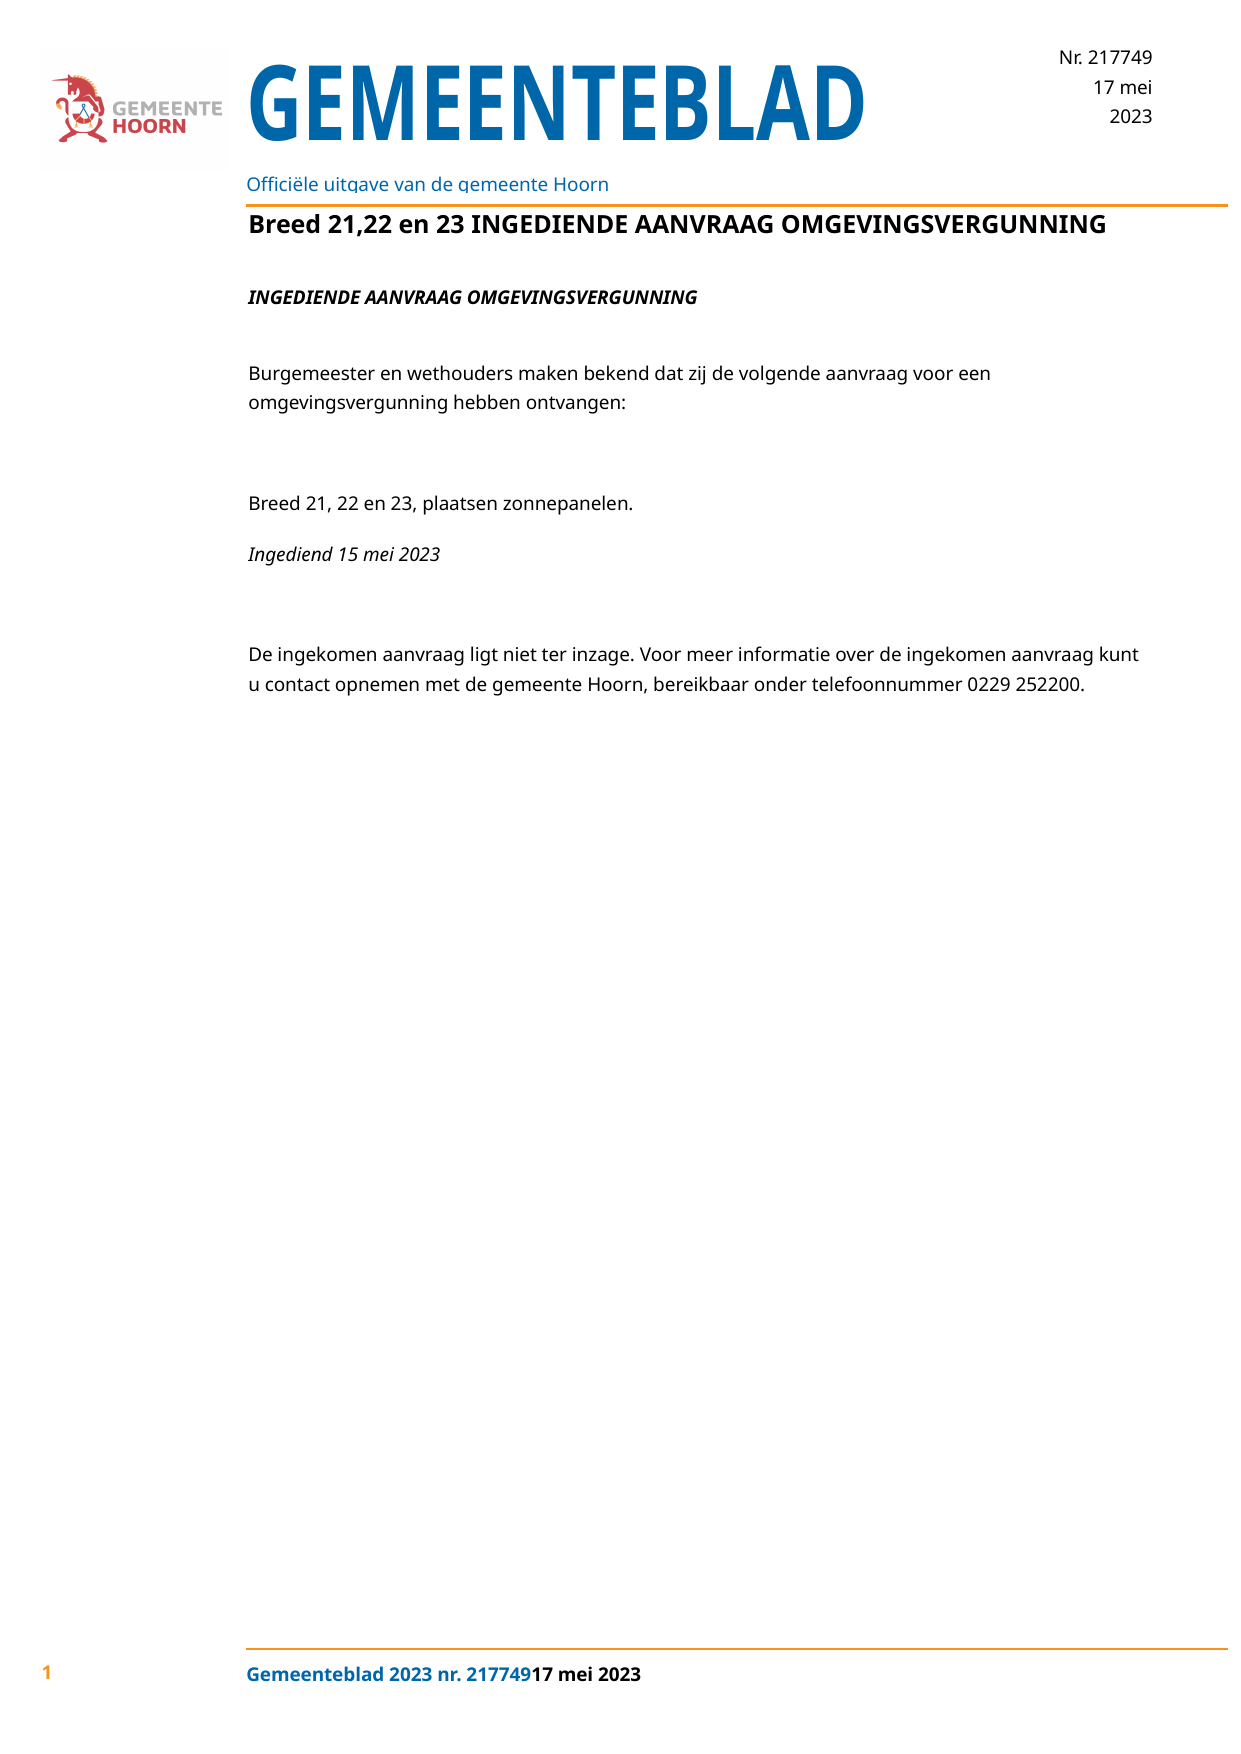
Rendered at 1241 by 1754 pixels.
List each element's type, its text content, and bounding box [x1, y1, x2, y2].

text Breed 21, 22 en 23, plaatsen zonnepanelen. [248, 490, 1152, 516]
picture [41, 47, 231, 172]
text INGEDIENDE AANVRAAG OMGEVINGSVERGUNNING [248, 284, 1152, 309]
text Ingediend 15 mei 2023 [248, 541, 1152, 567]
text De ingekomen aanvraag ligt niet ter inzage. Voor meer informatie over de ingekomen aanvraag kunt u contact opnemen met de gemeente Hoorn, bereikbaar onder telefoonnummer 0229 252200. [248, 642, 1152, 697]
text Breed 21,22 en 23 INGEDIENDE AANVRAAG OMGEVINGSVERGUNNING [248, 207, 1152, 241]
text Burgemeester en wethouders maken bekend dat zij de volgende aanvraag voor een omgevingsvergunning hebben ontvangen: [248, 360, 1152, 415]
